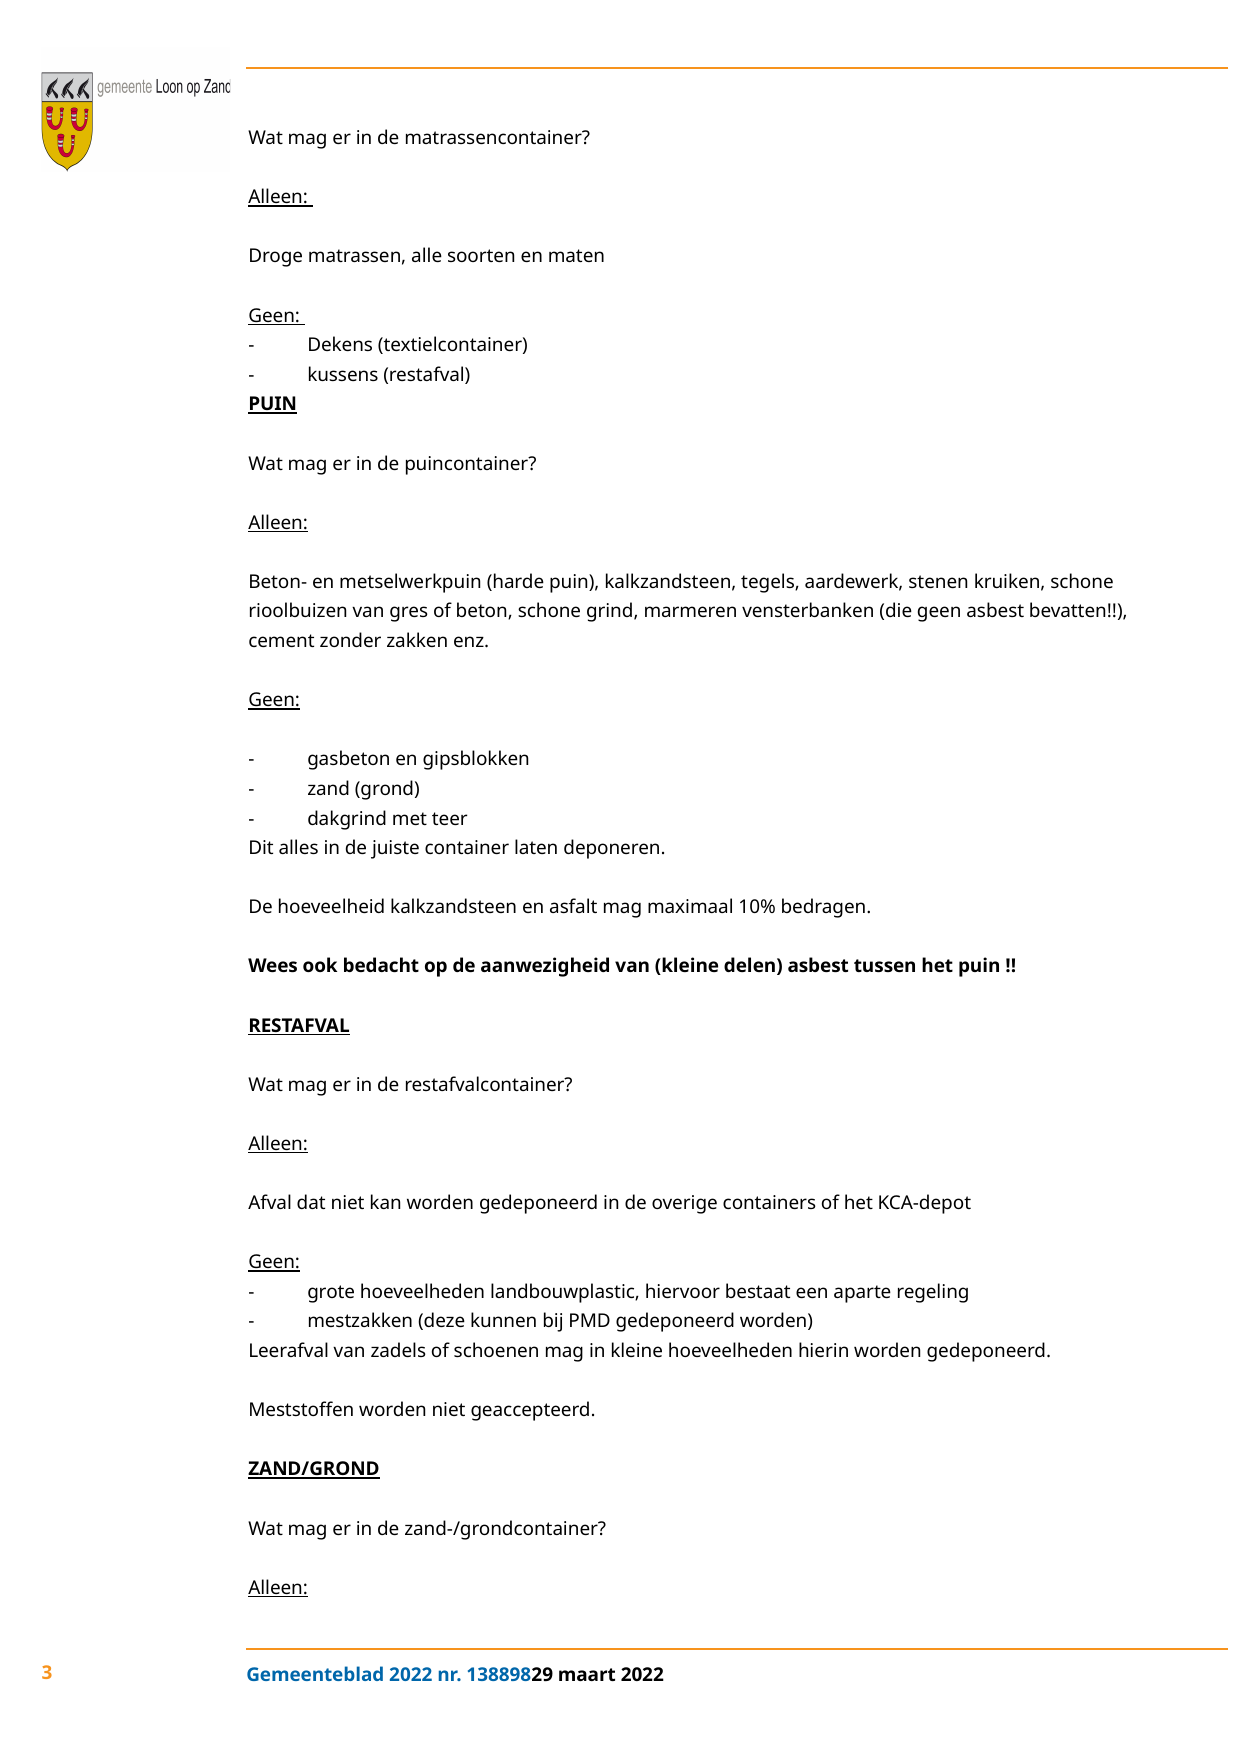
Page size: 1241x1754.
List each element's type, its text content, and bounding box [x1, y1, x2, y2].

text Alleen: [248, 1130, 1152, 1156]
text Leerafval van zadels of schoenen mag in kleine hoeveelheden hierin worden gedeponeerd. [248, 1337, 1152, 1363]
text ZAND/GROND [248, 1456, 1152, 1481]
text Wat mag er in de restafvalcontainer? [248, 1071, 1152, 1097]
text Alleen: [248, 183, 1152, 209]
list kussens (restafval) [248, 361, 1152, 387]
list grote hoeveelheden landbouwplastic, hiervoor bestaat een aparte regeling [248, 1278, 1152, 1304]
text Dit alles in de juiste container laten deponeren. [248, 834, 1152, 860]
text Alleen: [248, 509, 1152, 535]
text Beton- en metselwerkpuin (harde puin), kalkzandsteen, tegels, aardewerk, stenen kruiken, schone rioolbuizen van gres of beton, schone grind, marmeren vensterbanken (die geen asbest bevatten!!), cement zonder zakken enz. [248, 568, 1152, 653]
text Wat mag er in de matrassencontainer? [248, 124, 1152, 150]
list zand (grond) [248, 775, 1152, 801]
text Alleen: [248, 1574, 1152, 1600]
list Dekens (textielcontainer) [248, 331, 1152, 357]
text Geen: [248, 1248, 1152, 1274]
text Wat mag er in de puincontainer? [248, 450, 1152, 476]
text Geen: [248, 686, 1152, 712]
list gasbeton en gipsblokken [248, 746, 1152, 771]
text Wees ook bedacht op de aanwezigheid van (kleine delen) asbest tussen het puin !! [248, 953, 1152, 978]
list dakgrind met teer [248, 805, 1152, 831]
text De hoeveelheid kalkzandsteen en asfalt mag maximaal 10% bedragen. [248, 893, 1152, 919]
picture [41, 47, 231, 172]
text Droge matrassen, alle soorten en maten [248, 243, 1152, 268]
text Geen: [248, 302, 1152, 328]
text PUIN [248, 391, 1152, 416]
text Wat mag er in de zand-/grondcontainer? [248, 1515, 1152, 1541]
text Afval dat niet kan worden gedeponeerd in de overige containers of het KCA-depot [248, 1189, 1152, 1215]
list mestzakken (deze kunnen bij PMD gedeponeerd worden) [248, 1308, 1152, 1333]
text RESTAFVAL [248, 1012, 1152, 1038]
text Meststoffen worden niet geaccepteerd. [248, 1396, 1152, 1422]
